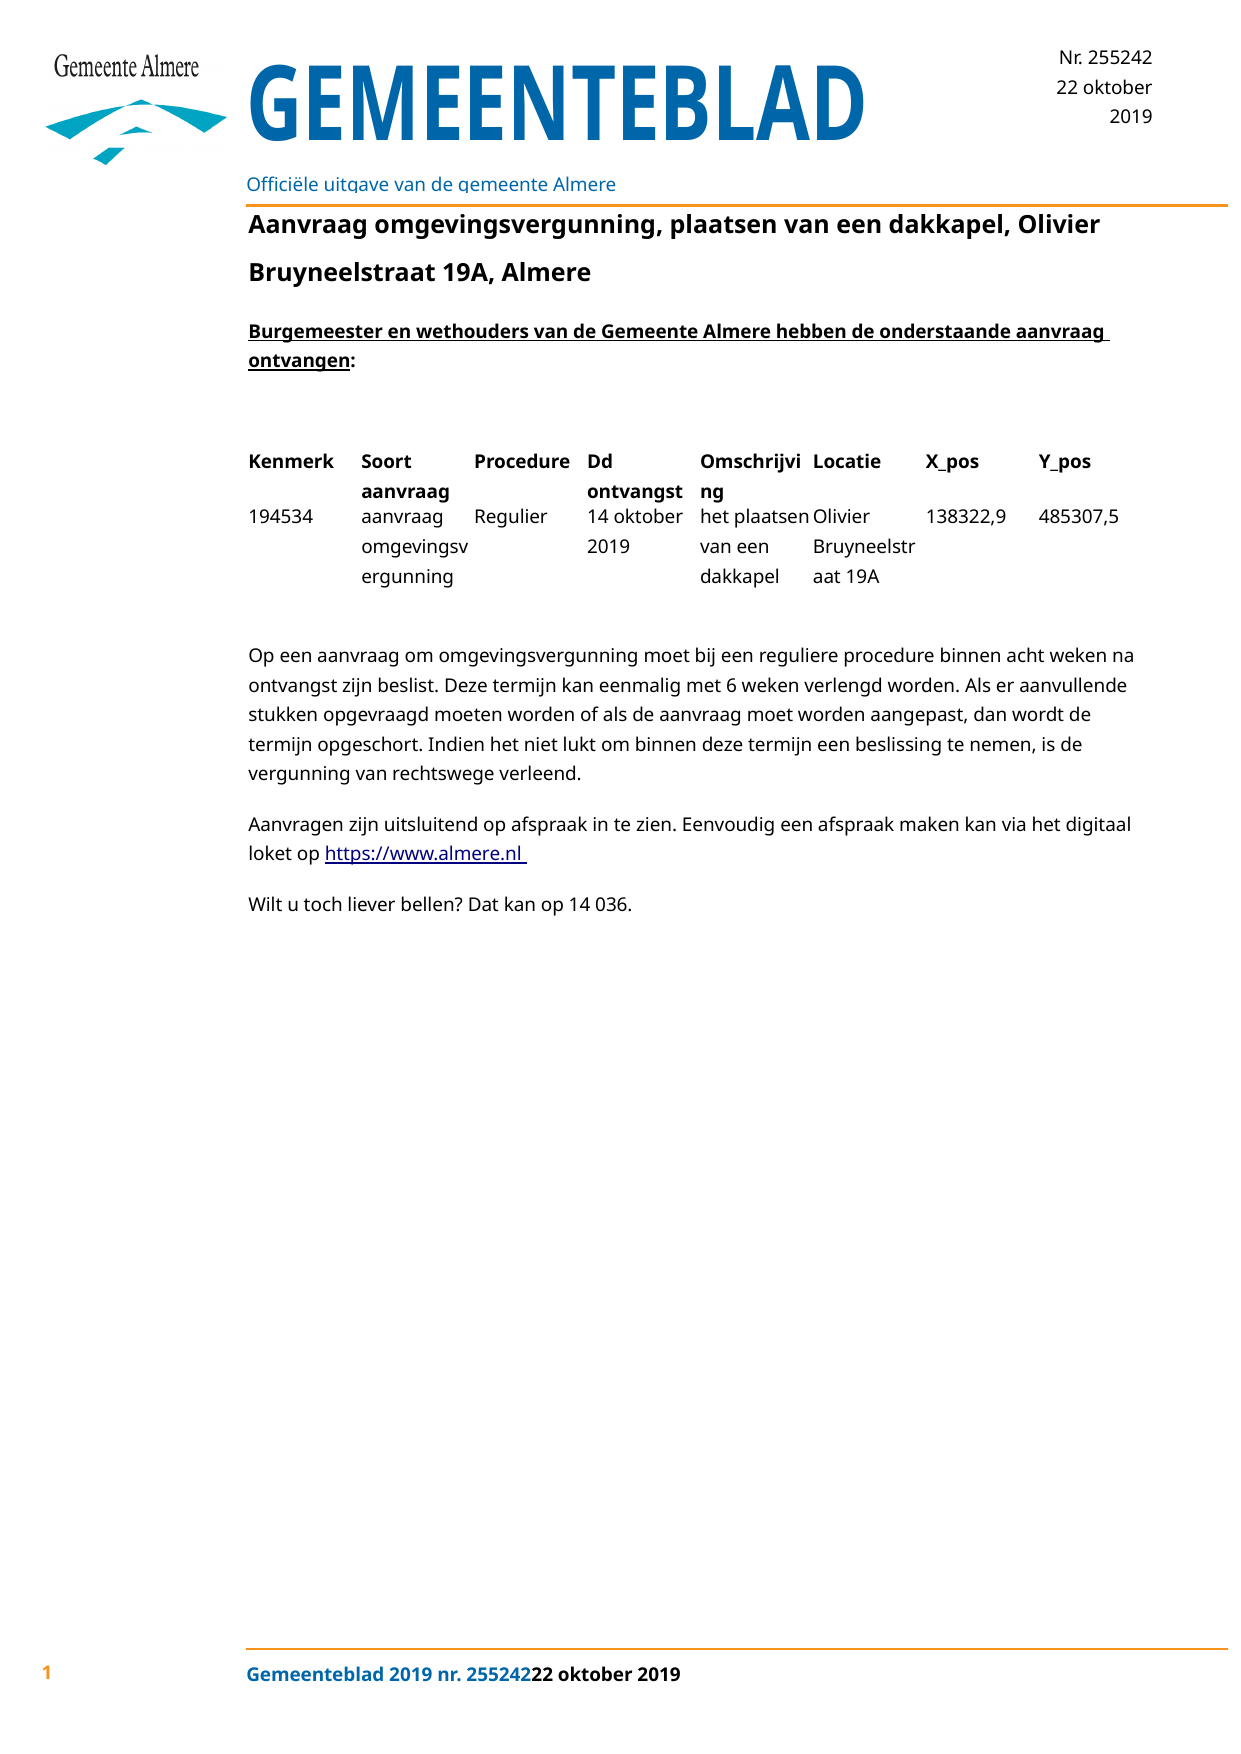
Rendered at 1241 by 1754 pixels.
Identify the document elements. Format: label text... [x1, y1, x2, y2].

table_cell 485307,5 [1039, 504, 1152, 589]
text Aanvraag omgevingsvergunning, plaatsen van een dakkapel, Olivier Bruyneelstraat 19A, Almere [248, 207, 1152, 288]
table_cell 14 oktober 2019 [587, 504, 700, 589]
picture [41, 47, 231, 172]
table_header Procedure [474, 449, 587, 504]
table_header Omschrijving [700, 449, 813, 504]
table_header Y_pos [1039, 449, 1152, 504]
table_header Locatie [813, 449, 926, 504]
table_header X_pos [926, 449, 1038, 504]
table_cell Regulier [474, 504, 587, 589]
table_cell 138322,9 [926, 504, 1038, 589]
table_cell het plaatsen van een dakkapel [700, 504, 813, 589]
text Burgemeester en wethouders van de Gemeente Almere hebben de onderstaande aanvraag ontvangen: [248, 318, 1152, 373]
text Op een aanvraag om omgevingsvergunning moet bij een reguliere procedure binnen acht weken na ontvangst zijn beslist. Deze termijn kan eenmalig met 6 weken verlengd worden. Als er aanvullende stukken opgevraagd moeten worden of als de aanvraag moet worden aangepast, dan wordt de termijn opgeschort. Indien het niet lukt om binnen deze termijn een beslissing te nemen, is de vergunning van rechtswege verleend. [248, 642, 1152, 786]
table_cell 194534 [248, 504, 361, 589]
table_cell Olivier Bruyneelstraat 19A [813, 504, 926, 589]
table_cell aanvraag omgevingsvergunning [361, 504, 474, 589]
text Wilt u toch liever bellen? Dat kan op 14 036. [248, 891, 1152, 917]
table_header Soort aanvraag [361, 449, 474, 504]
table_header Kenmerk [248, 449, 361, 504]
table_header Dd ontvangst [587, 449, 700, 504]
text Aanvragen zijn uitsluitend op afspraak in te zien. Eenvoudig een afspraak maken kan via het digitaal loket op https://www.almere.nl [248, 811, 1152, 866]
